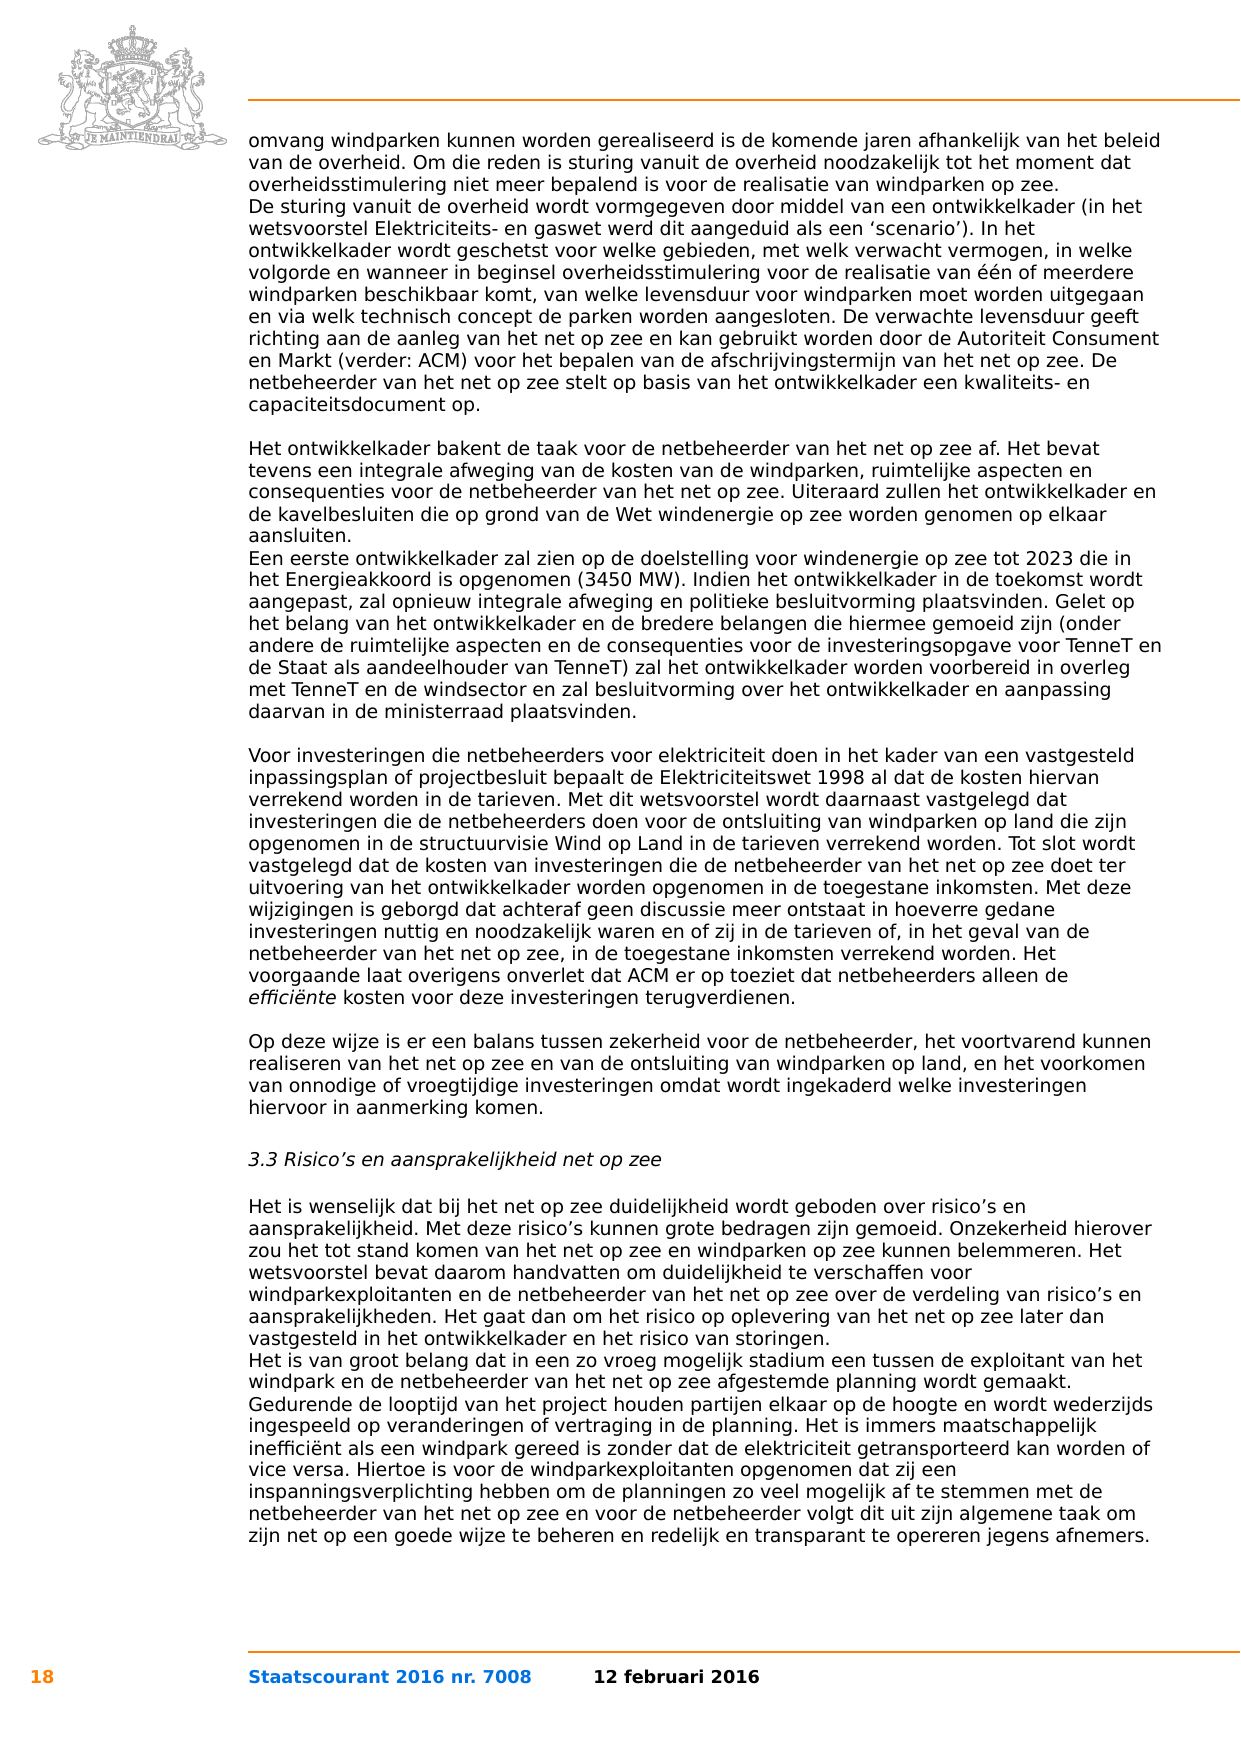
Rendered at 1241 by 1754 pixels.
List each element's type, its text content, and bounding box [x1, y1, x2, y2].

text Op deze wijze is er een balans tussen zekerheid voor de netbeheerder, het voortvarend kunnen realiseren van het net op zee en van de ontsluiting van windparken op land, en het voorkomen van onnodige of vroegtijdige investeringen omdat wordt ingekaderd welke investeringen hiervoor in aanmerking komen. [248, 1031, 1163, 1119]
text Een eerste ontwikkelkader zal zien op de doelstelling voor windenergie op zee tot 2023 die in het Energieakkoord is opgenomen (3450 MW). Indien het ontwikkelkader in de toekomst wordt aangepast, zal opnieuw integrale afweging en politieke besluitvorming plaatsvinden. Gelet op het belang van het ontwikkelkader en de bredere belangen die hiermee gemoeid zijn (onder andere de ruimtelijke aspecten en de consequenties voor de investeringsopgave voor TenneT en de Staat als aandeelhouder van TenneT) zal het ontwikkelkader worden voorbereid in overleg met TenneT en de windsector en zal besluitvorming over het ontwikkelkader en aanpassing daarvan in de ministerraad plaatsvinden. [248, 547, 1163, 723]
subtitle 3.3 Risico’s en aansprakelijkheid net op zee [248, 1149, 1163, 1171]
picture [38, 25, 227, 150]
text Het ontwikkelkader bakent de taak voor de netbeheerder van het net op zee af. Het bevat tevens een integrale afweging van de kosten van de windparken, ruimtelijke aspecten en consequenties voor de netbeheerder van het net op zee. Uiteraard zullen het ontwikkelkader en de kavelbesluiten die op grond van de Wet windenergie op zee worden genomen op elkaar aansluiten. [248, 437, 1163, 547]
text Het is van groot belang dat in een zo vroeg mogelijk stadium een tussen de exploitant van het windpark en de netbeheerder van het net op zee afgestemde planning wordt gemaakt. Gedurende de looptijd van het project houden partijen elkaar op de hoogte en wordt wederzijds ingespeeld op veranderingen of vertraging in de planning. Het is immers maatschappelijk inefficiënt als een windpark gereed is zonder dat de elektriciteit getransporteerd kan worden of vice versa. Hiertoe is voor de windparkexploitanten opgenomen dat zij een inspanningsverplichting hebben om de planningen zo veel mogelijk af te stemmen met de netbeheerder van het net op zee en voor de netbeheerder volgt dit uit zijn algemene taak om zijn net op een goede wijze te beheren en redelijk en transparant te opereren jegens afnemers. [248, 1349, 1163, 1547]
text Het is wenselijk dat bij het net op zee duidelijkheid wordt geboden over risico’s en aansprakelijkheid. Met deze risico’s kunnen grote bedragen zijn gemoeid. Onzekerheid hierover zou het tot stand komen van het net op zee en windparken op zee kunnen belemmeren. Het wetsvoorstel bevat daarom handvatten om duidelijkheid te verschaffen voor windparkexploitanten en de netbeheerder van het net op zee over de verdeling van risico’s en aansprakelijkheden. Het gaat dan om het risico op oplevering van het net op zee later dan vastgesteld in het ontwikkelkader en het risico van storingen. [248, 1196, 1163, 1349]
text Voor investeringen die netbeheerders voor elektriciteit doen in het kader van een vastgesteld inpassingsplan of projectbesluit bepaalt de Elektriciteitswet 1998 al dat de kosten hiervan verrekend worden in de tarieven. Met dit wetsvoorstel wordt daarnaast vastgelegd dat investeringen die de netbeheerders doen voor de ontsluiting van windparken op land die zijn opgenomen in de structuurvisie Wind op Land in de tarieven verrekend worden. Tot slot wordt vastgelegd dat de kosten van investeringen die de netbeheerder van het net op zee doet ter uitvoering van het ontwikkelkader worden opgenomen in de toegestane inkomsten. Met deze wijzigingen is geborgd dat achteraf geen discussie meer ontstaat in hoeverre gedane investeringen nuttig en noodzakelijk waren en of zij in de tarieven of, in het geval van de netbeheerder van het net op zee, in de toegestane inkomsten verrekend worden. Het voorgaande laat overigens onverlet dat ACM er op toeziet dat netbeheerders alleen de efficiënte kosten voor deze investeringen terugverdienen. [248, 745, 1163, 1009]
text De sturing vanuit de overheid wordt vormgegeven door middel van een ontwikkelkader (in het wetsvoorstel Elektriciteits- en gaswet werd dit aangeduid als een ‘scenario’). In het ontwikkelkader wordt geschetst voor welke gebieden, met welk verwacht vermogen, in welke volgorde en wanneer in beginsel overheidsstimulering voor de realisatie van één of meerdere windparken beschikbaar komt, van welke levensduur voor windparken moet worden uitgegaan en via welk technisch concept de parken worden aangesloten. De verwachte levensduur geeft richting aan de aanleg van het net op zee en kan gebruikt worden door de Autoriteit Consument en Markt (verder: ACM) voor het bepalen van de afschrijvingstermijn van het net op zee. De netbeheerder van het net op zee stelt op basis van het ontwikkelkader een kwaliteits- en capaciteitsdocument op. [248, 196, 1163, 416]
text omvang windparken kunnen worden gerealiseerd is de komende jaren afhankelijk van het beleid van de overheid. Om die reden is sturing vanuit de overheid noodzakelijk tot het moment dat overheidsstimulering niet meer bepalend is voor de realisatie van windparken op zee. [248, 130, 1163, 196]
